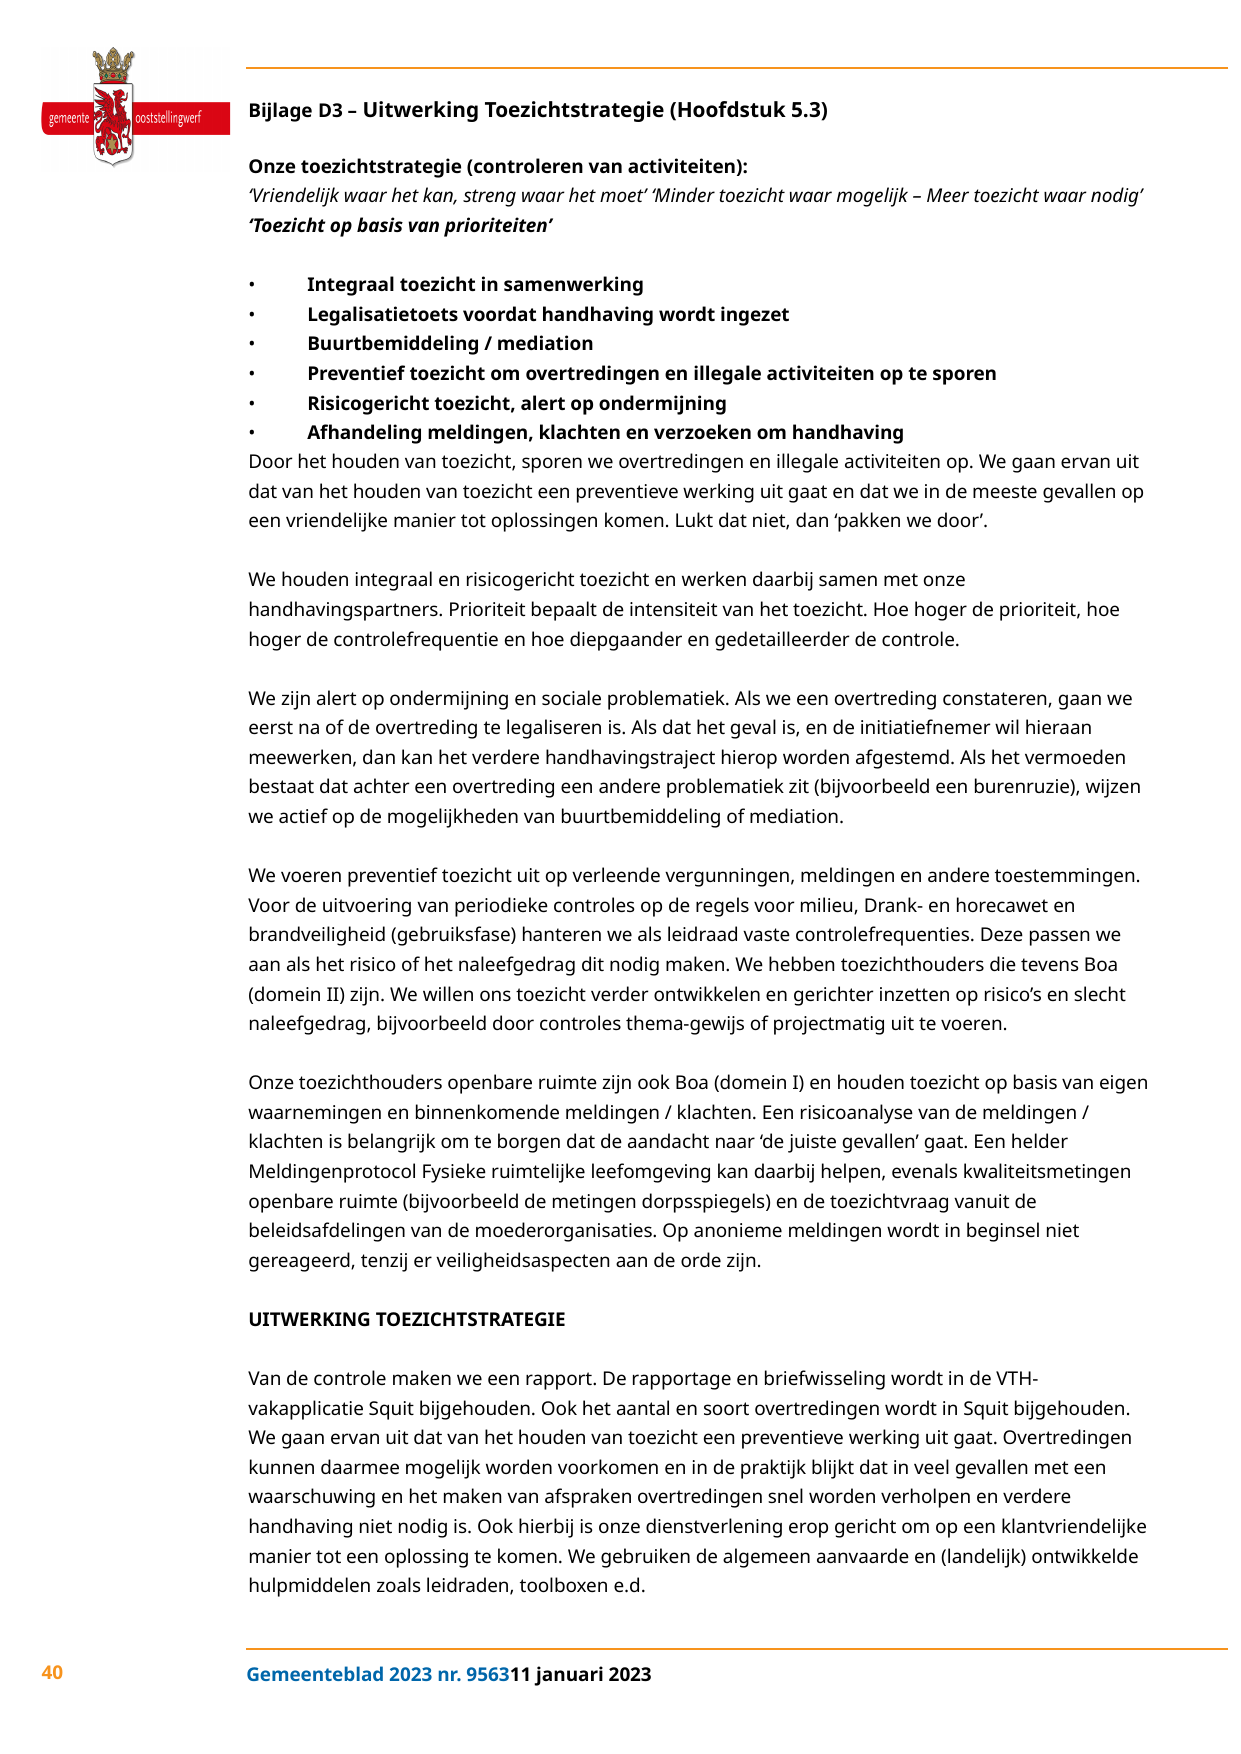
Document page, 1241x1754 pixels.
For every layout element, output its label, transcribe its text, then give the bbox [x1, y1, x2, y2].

text We houden integraal en risicogericht toezicht en werken daarbij samen met onze handhavingspartners. Prioriteit bepaalt de intensiteit van het toezicht. Hoe hoger de prioriteit, hoe hoger de controlefrequentie en hoe diepgaander en gedetailleerder de controle. [248, 567, 1152, 651]
table_header Onze toezichtstrategie (controleren van activiteiten): ‘Vriendelijk waar het kan, streng waar het moet’ ‘Minder toezicht waar mogelijk – Meer toezicht waar nodig’ ‘Toezicht op basis van prioriteiten’ Integraal toezicht in samenwerking Legalisatietoets voordat handhaving wordt ingezet Buurtbemiddeling / mediation Preventief toezicht om overtredingen en illegale activiteiten op te sporen Risicogericht toezicht, alert op ondermijning Afhandeling meldingen, klachten en verzoeken om handhaving [248, 153, 1152, 445]
picture [41, 47, 231, 172]
text Door het houden van toezicht, sporen we overtredingen en illegale activiteiten op. We gaan ervan uit dat van het houden van toezicht een preventieve werking uit gaat en dat we in de meeste gevallen op een vriendelijke manier tot oplossingen komen. Lukt dat niet, dan ‘pakken we door’. [248, 448, 1152, 533]
text Onze toezichthouders openbare ruimte zijn ook Boa (domein I) en houden toezicht op basis van eigen waarnemingen en binnenkomende meldingen / klachten. Een risicoanalyse van de meldingen / klachten is belangrijk om te borgen dat de aandacht naar ‘de juiste gevallen’ gaat. Een helder Meldingenprotocol Fysieke ruimtelijke leefomgeving kan daarbij helpen, evenals kwaliteitsmetingen openbare ruimte (bijvoorbeeld de metingen dorpsspiegels) en de toezichtvraag vanuit de beleidsafdelingen van de moederorganisaties. Op anonieme meldingen wordt in beginsel niet gereageerd, tenzij er veiligheidsaspecten aan de orde zijn. [248, 1069, 1152, 1273]
text UITWERKING TOEZICHTSTRATEGIE [248, 1306, 1152, 1332]
text Bijlage D3 – Uitwerking Toezichtstrategie (Hoofdstuk 5.3) [248, 95, 1152, 123]
text We zijn alert op ondermijning en sociale problematiek. Als we een overtreding constateren, gaan we eerst na of de overtreding te legaliseren is. Als dat het geval is, en de initiatiefnemer wil hieraan meewerken, dan kan het verdere handhavingstraject hierop worden afgestemd. Als het vermoeden bestaat dat achter een overtreding een andere problematiek zit (bijvoorbeeld een burenruzie), wijzen we actief op de mogelijkheden van buurtbemiddeling of mediation. [248, 685, 1152, 829]
text Van de controle maken we een rapport. De rapportage en briefwisseling wordt in de VTH-vakapplicatie Squit bijgehouden. Ook het aantal en soort overtredingen wordt in Squit bijgehouden. We gaan ervan uit dat van het houden van toezicht een preventieve werking uit gaat. Overtredingen kunnen daarmee mogelijk worden voorkomen en in de praktijk blijkt dat in veel gevallen met een waarschuwing en het maken van afspraken overtredingen snel worden verholpen en verdere handhaving niet nodig is. Ook hierbij is onze dienstverlening erop gericht om op een klantvriendelijke manier tot een oplossing te komen. We gebruiken de algemeen aanvaarde en (landelijk) ontwikkelde hulpmiddelen zoals leidraden, toolboxen e.d. [248, 1365, 1152, 1598]
text We voeren preventief toezicht uit op verleende vergunningen, meldingen en andere toestemmingen. Voor de uitvoering van periodieke controles op de regels voor milieu, Drank- en horecawet en brandveiligheid (gebruiksfase) hanteren we als leidraad vaste controlefrequenties. Deze passen we aan als het risico of het naleefgedrag dit nodig maken. We hebben toezichthouders die tevens Boa (domein II) zijn. We willen ons toezicht verder ontwikkelen en gerichter inzetten op risico’s en slecht naleefgedrag, bijvoorbeeld door controles thema-gewijs of projectmatig uit te voeren. [248, 862, 1152, 1036]
